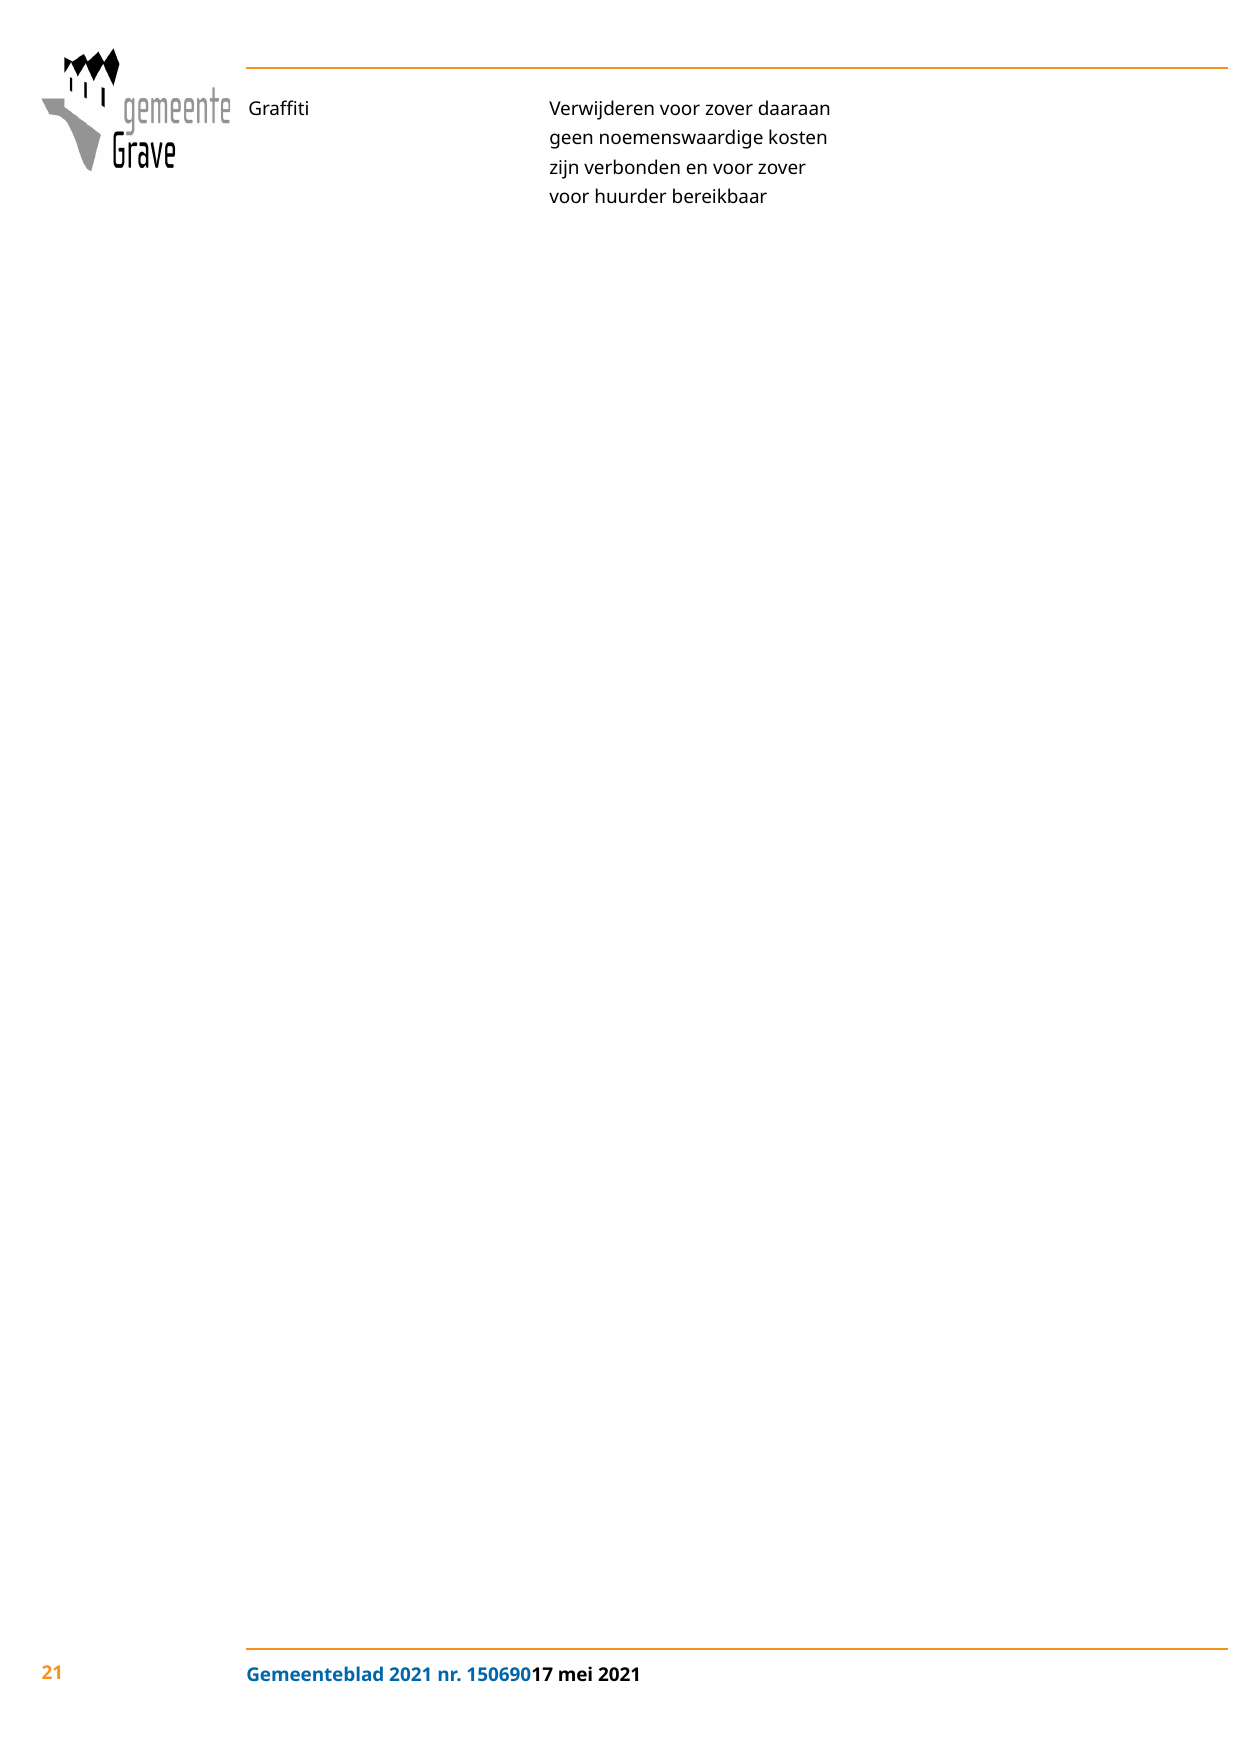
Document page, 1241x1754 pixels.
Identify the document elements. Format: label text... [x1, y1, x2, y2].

table_cell Graffiti [248, 95, 549, 209]
picture [41, 47, 231, 172]
table_cell Verwijderen voor zover daaraan geen noemenswaardige kosten zijn verbonden en voor zover voor huurder bereikbaar [549, 95, 850, 209]
table_cell [248, 209, 549, 235]
table_cell [549, 209, 850, 235]
table_cell [850, 209, 1152, 235]
table_cell [850, 95, 1152, 209]
